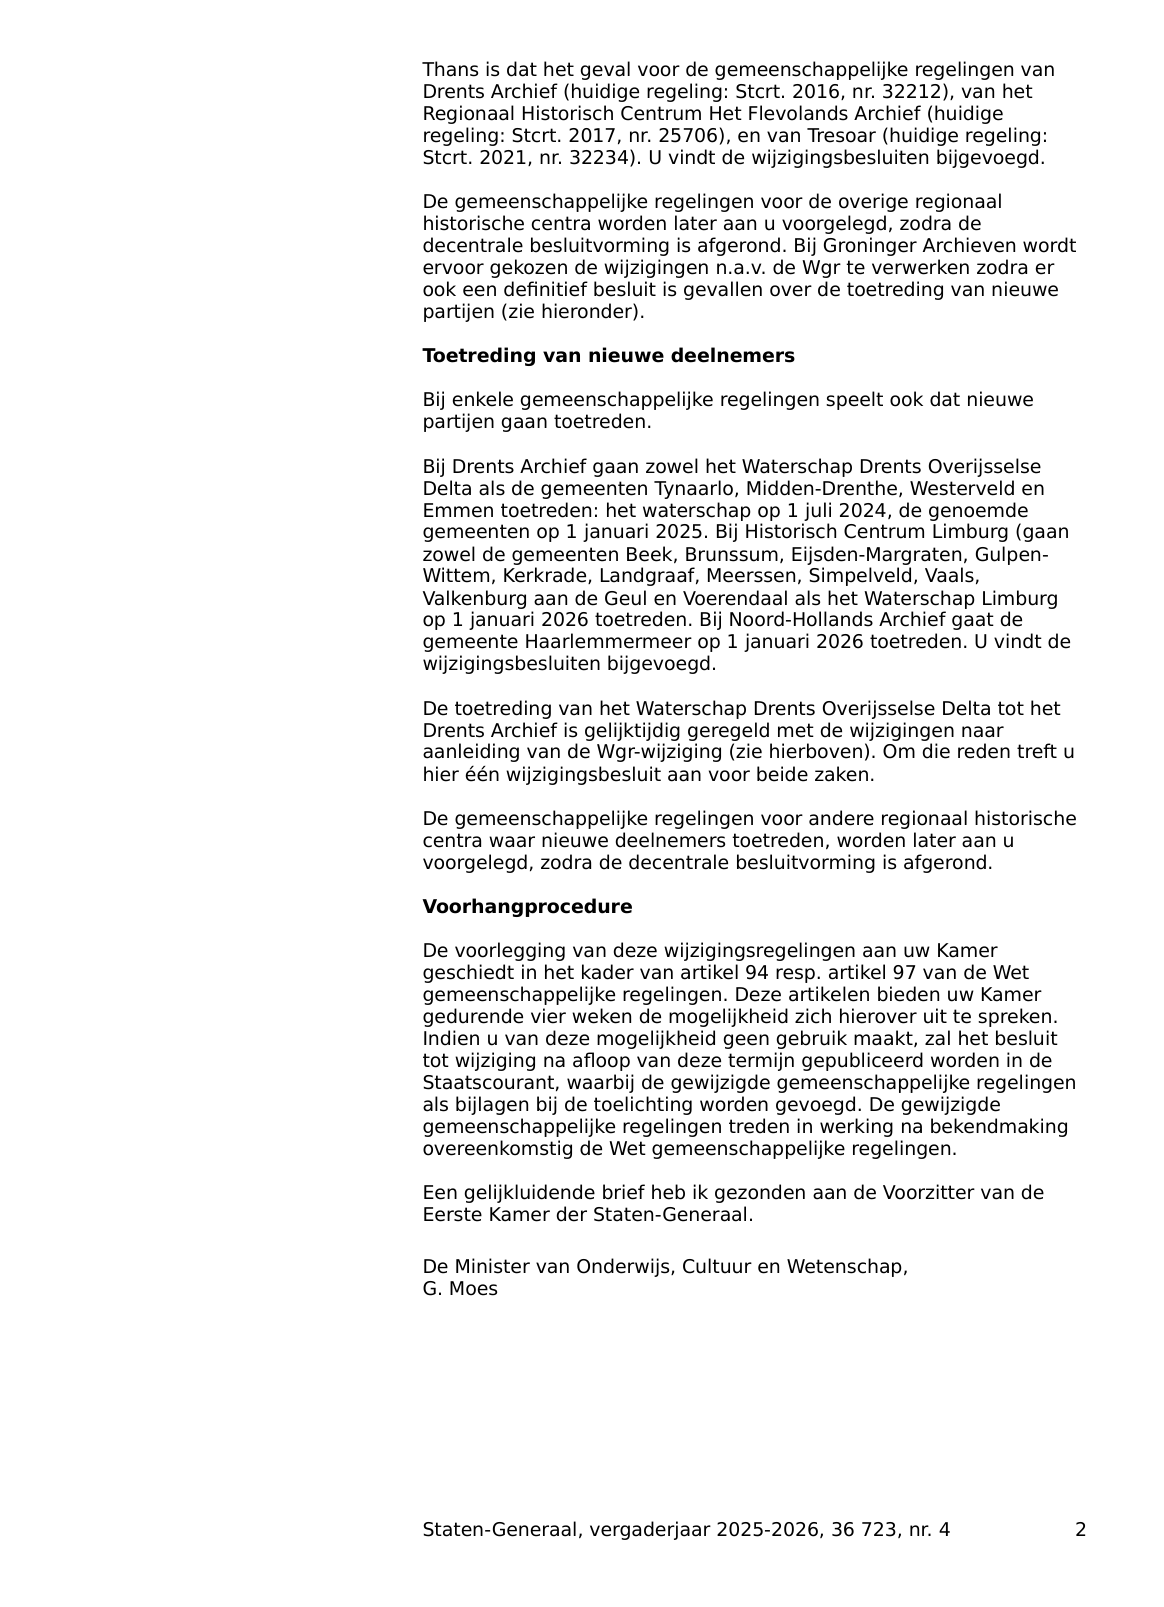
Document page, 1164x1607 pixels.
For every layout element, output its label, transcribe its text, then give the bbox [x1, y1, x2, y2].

subtitle Voorhangprocedure [422, 896, 1087, 918]
subtitle Toetreding van nieuwe deelnemers [422, 345, 1087, 367]
text De Minister van Onderwijs, Cultuur en Wetenschap, G. Moes [422, 1256, 1087, 1300]
text De voorlegging van deze wijzigingsregelingen aan uw Kamer geschiedt in het kader van artikel 94 resp. artikel 97 van de Wet gemeenschappelijke regelingen. Deze artikelen bieden uw Kamer gedurende vier weken de mogelijkheid zich hierover uit te spreken. Indien u van deze mogelijkheid geen gebruik maakt, zal het besluit tot wijziging na afloop van deze termijn gepubliceerd worden in de Staatscourant, waarbij de gewijzigde gemeenschappelijke regelingen als bijlagen bij de toelichting worden gevoegd. De gewijzigde gemeenschappelijke regelingen treden in werking na bekendmaking overeenkomstig de Wet gemeenschappelijke regelingen. [422, 940, 1087, 1160]
text Thans is dat het geval voor de gemeenschappelijke regelingen van Drents Archief (huidige regeling: Stcrt. 2016, nr. 32212), van het Regionaal Historisch Centrum Het Flevolands Archief (huidige regeling: Stcrt. 2017, nr. 25706), en van Tresoar (huidige regeling: Stcrt. 2021, nr. 32234). U vindt de wijzigingsbesluiten bijgevoegd. [422, 59, 1087, 169]
text De gemeenschappelijke regelingen voor de overige regionaal historische centra worden later aan u voorgelegd, zodra de decentrale besluitvorming is afgerond. Bij Groninger Archieven wordt ervoor gekozen de wijzigingen n.a.v. de Wgr te verwerken zodra er ook een definitief besluit is gevallen over de toetreding van nieuwe partijen (zie hieronder). [422, 191, 1087, 323]
text Een gelijkluidende brief heb ik gezonden aan de Voorzitter van de Eerste Kamer der Staten-Generaal. [422, 1182, 1087, 1226]
text De toetreding van het Waterschap Drents Overijsselse Delta tot het Drents Archief is gelijktijdig geregeld met de wijzigingen naar aanleiding van de Wgr-wijziging (zie hierboven). Om die reden treft u hier één wijzigingsbesluit aan voor beide zaken. [422, 697, 1087, 785]
text Bij enkele gemeenschappelijke regelingen speelt ook dat nieuwe partijen gaan toetreden. [422, 389, 1087, 433]
text Bij Drents Archief gaan zowel het Waterschap Drents Overijsselse Delta als de gemeenten Tynaarlo, Midden-Drenthe, Westerveld en Emmen toetreden: het waterschap op 1 juli 2024, de genoemde gemeenten op 1 januari 2025. Bij Historisch Centrum Limburg (gaan zowel de gemeenten Beek, Brunssum, Eijsden-Margraten, Gulpen-Wittem, Kerkrade, Landgraaf, Meerssen, Simpelveld, Vaals, Valkenburg aan de Geul en Voerendaal als het Waterschap Limburg op 1 januari 2026 toetreden. Bij Noord-Hollands Archief gaat de gemeente Haarlemmermeer op 1 januari 2026 toetreden. U vindt de wijzigingsbesluiten bijgevoegd. [422, 456, 1087, 675]
text De gemeenschappelijke regelingen voor andere regionaal historische centra waar nieuwe deelnemers toetreden, worden later aan u voorgelegd, zodra de decentrale besluitvorming is afgerond. [422, 808, 1087, 873]
